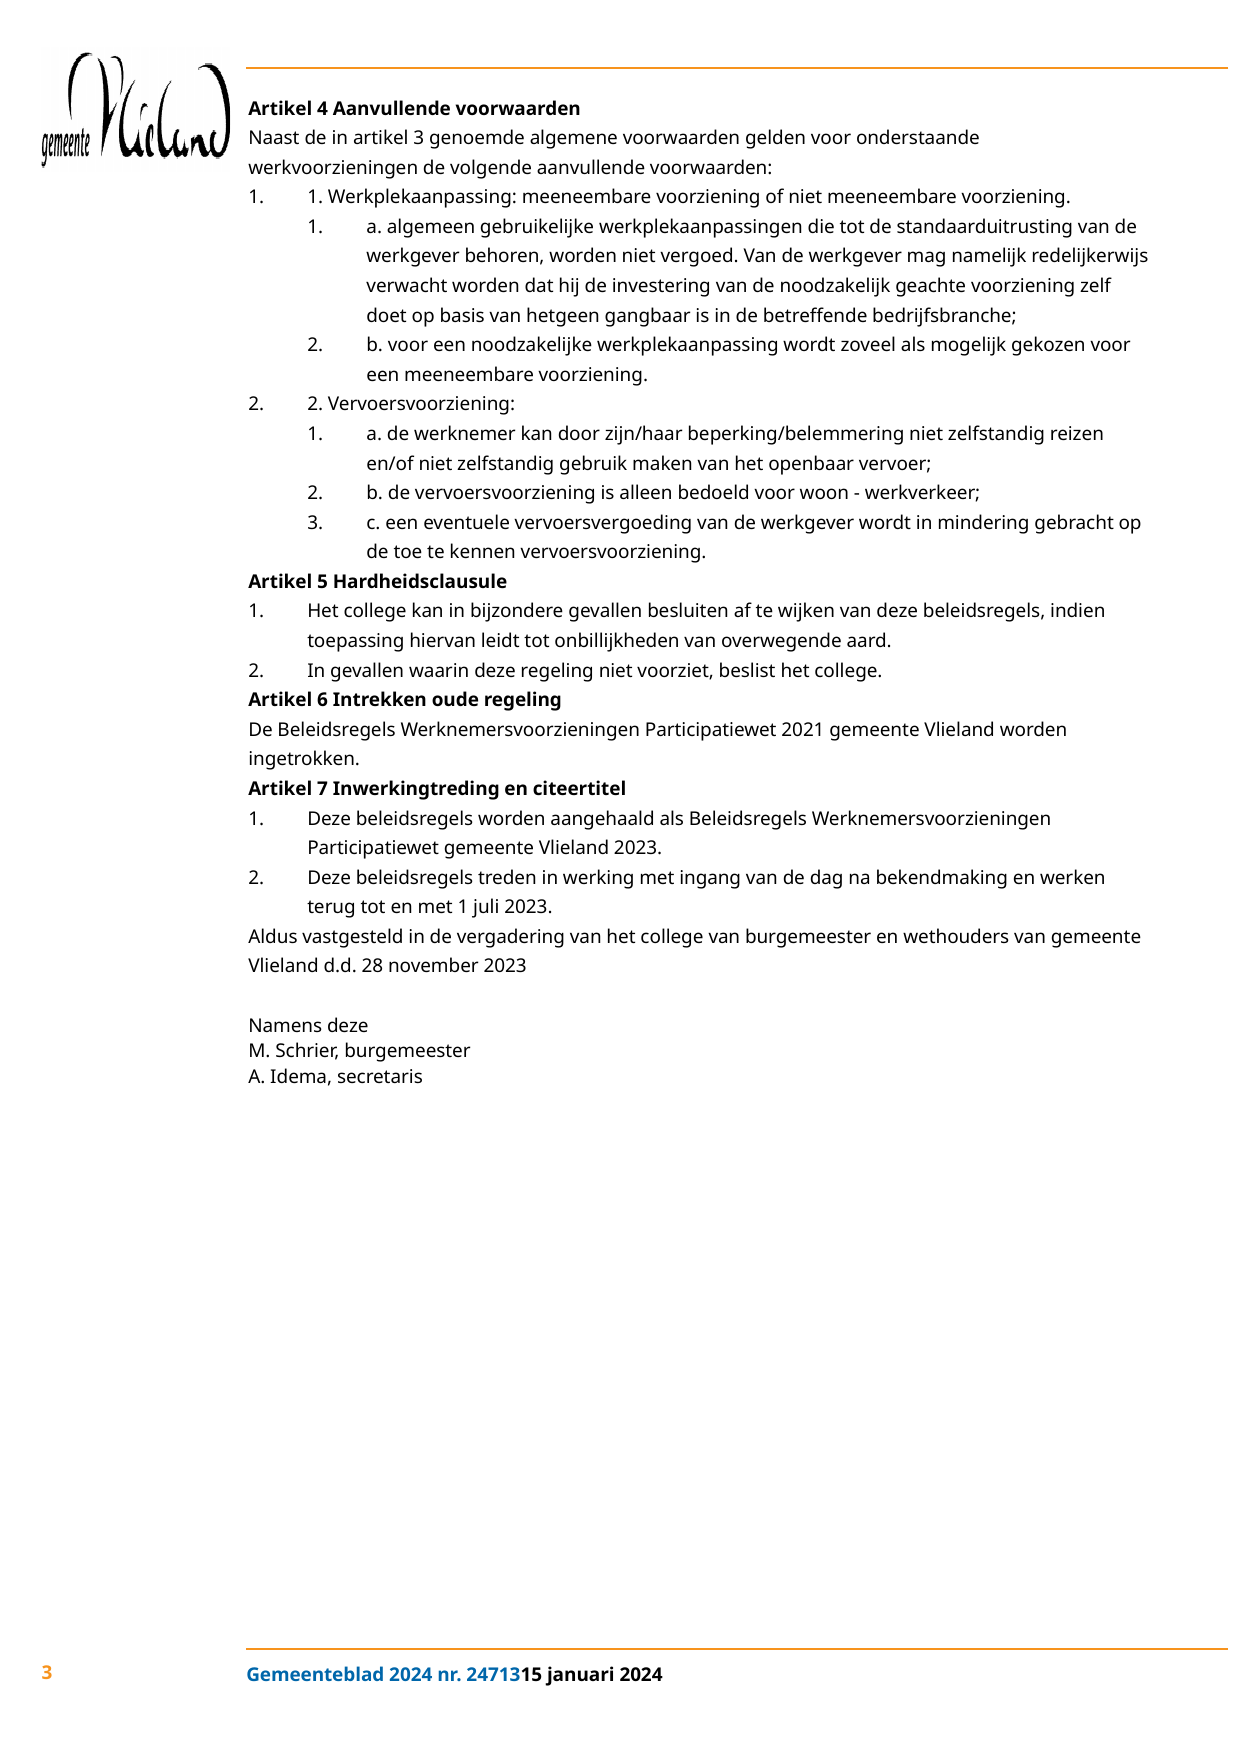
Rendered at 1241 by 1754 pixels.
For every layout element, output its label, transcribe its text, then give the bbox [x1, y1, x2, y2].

list 1. Werkplekaanpassing: meeneembare voorziening of niet meeneembare voorziening. [248, 183, 1152, 209]
list c. een eventuele vervoersvergoeding van de werkgever wordt in mindering gebracht op de toe te kennen vervoersvoorziening. [307, 509, 1152, 564]
list Deze beleidsregels treden in werking met ingang van de dag na bekendmaking en werken terug tot en met 1 juli 2023. [248, 864, 1152, 919]
list Het college kan in bijzondere gevallen besluiten af te wijken van deze beleidsregels, indien toepassing hiervan leidt tot onbillijkheden van overwegende aard. [248, 598, 1152, 653]
list In gevallen waarin deze regeling niet voorziet, beslist het college. [248, 657, 1152, 683]
text Artikel 7 Inwerkingtreding en citeertitel [248, 775, 1152, 801]
text Namens deze [248, 1012, 1152, 1038]
text Naast de in artikel 3 genoemde algemene voorwaarden gelden voor onderstaande werkvoorzieningen de volgende aanvullende voorwaarden: [248, 124, 1152, 180]
text Artikel 4 Aanvullende voorwaarden [248, 95, 1152, 121]
text M. Schrier, burgemeester [248, 1038, 1152, 1063]
list b. de vervoersvoorziening is alleen bedoeld voor woon - werkverkeer; [307, 479, 1152, 505]
text A. Idema, secretaris [248, 1063, 1152, 1089]
list Deze beleidsregels worden aangehaald als Beleidsregels Werknemersvoorzieningen Participatiewet gemeente Vlieland 2023. [248, 805, 1152, 860]
list b. voor een noodzakelijke werkplekaanpassing wordt zoveel als mogelijk gekozen voor een meeneembare voorziening. [307, 331, 1152, 387]
text Artikel 5 Hardheidsclausule [248, 568, 1152, 594]
list a. de werknemer kan door zijn/haar beperking/belemmering niet zelfstandig reizen en/of niet zelfstandig gebruik maken van het openbaar vervoer; [307, 420, 1152, 476]
text Aldus vastgesteld in de vergadering van het college van burgemeester en wethouders van gemeente Vlieland d.d. 28 november 2023 [248, 923, 1152, 978]
text De Beleidsregels Werknemersvoorzieningen Participatiewet 2021 gemeente Vlieland worden ingetrokken. [248, 716, 1152, 771]
text Artikel 6 Intrekken oude regeling [248, 686, 1152, 712]
list a. algemeen gebruikelijke werkplekaanpassingen die tot de standaarduitrusting van de werkgever behoren, worden niet vergoed. Van de werkgever mag namelijk redelijkerwijs verwacht worden dat hij de investering van de noodzakelijk geachte voorziening zelf doet op basis van hetgeen gangbaar is in de betreffende bedrijfsbranche; [307, 213, 1152, 328]
list 2. Vervoersvoorziening: [248, 391, 1152, 416]
picture [41, 47, 231, 172]
